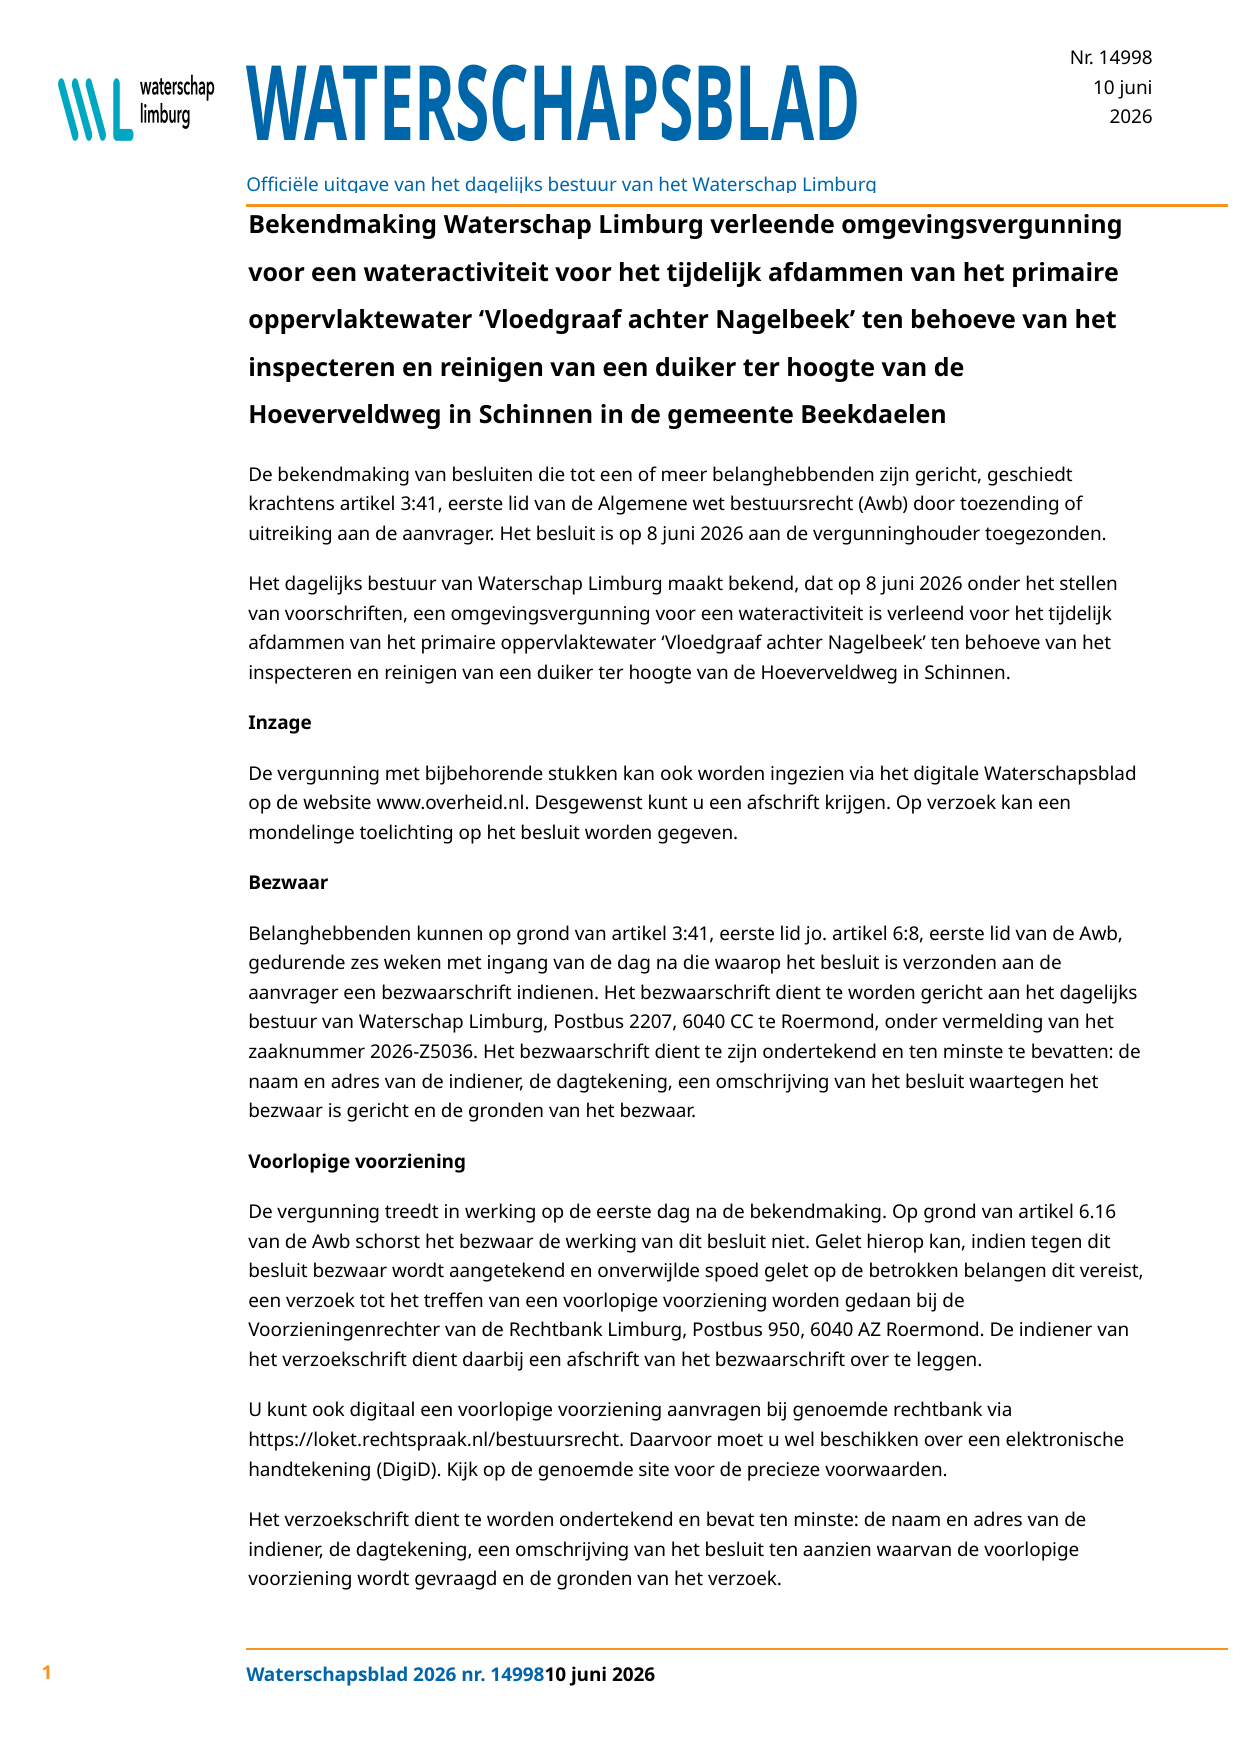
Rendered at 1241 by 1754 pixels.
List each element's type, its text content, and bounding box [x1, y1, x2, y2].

text Bekendmaking Waterschap Limburg verleende omgevingsvergunning voor een wateractiviteit voor het tijdelijk afdammen van het primaire oppervlaktewater ‘Vloedgraaf achter Nagelbeek’ ten behoeve van het inspecteren en reinigen van een duiker ter hoogte van de Hoeverveldweg in Schinnen in de gemeente Beekdaelen [248, 207, 1152, 431]
text Voorlopige voorziening [248, 1148, 1152, 1173]
picture [41, 47, 231, 172]
text De bekendmaking van besluiten die tot een of meer belanghebbenden zijn gericht, geschiedt krachtens artikel 3:41, eerste lid van de Algemene wet bestuursrecht (Awb) door toezending of uitreiking aan de aanvrager. Het besluit is op 8 juni 2026 aan de vergunninghouder toegezonden. [248, 461, 1152, 546]
text Belanghebbenden kunnen op grond van artikel 3:41, eerste lid jo. artikel 6:8, eerste lid van de Awb, gedurende zes weken met ingang van de dag na die waarop het besluit is verzonden aan de aanvrager een bezwaarschrift indienen. Het bezwaarschrift dient te worden gericht aan het dagelijks bestuur van Waterschap Limburg, Postbus 2207, 6040 CC te Roermond, onder vermelding van het zaaknummer 2026-Z5036. Het bezwaarschrift dient te zijn ondertekend en ten minste te bevatten: de naam en adres van de indiener, de dagtekening, een omschrijving van het besluit waartegen het bezwaar is gericht en de gronden van het bezwaar. [248, 920, 1152, 1123]
text De vergunning treedt in werking op de eerste dag na de bekendmaking. Op grond van artikel 6.16 van de Awb schorst het bezwaar de werking van dit besluit niet. Gelet hierop kan, indien tegen dit besluit bezwaar wordt aangetekend en onverwijlde spoed gelet op de betrokken belangen dit vereist, een verzoek tot het treffen van een voorlopige voorziening worden gedaan bij de Voorzieningenrechter van de Rechtbank Limburg, Postbus 950, 6040 AZ Roermond. De indiener van het verzoekschrift dient daarbij een afschrift van het bezwaarschrift over te leggen. [248, 1198, 1152, 1372]
text Bezwaar [248, 869, 1152, 895]
text Inzage [248, 709, 1152, 735]
text Het dagelijks bestuur van Waterschap Limburg maakt bekend, dat op 8 juni 2026 onder het stellen van voorschriften, een omgevingsvergunning voor een wateractiviteit is verleend voor het tijdelijk afdammen van het primaire oppervlaktewater ‘Vloedgraaf achter Nagelbeek’ ten behoeve van het inspecteren en reinigen van een duiker ter hoogte van de Hoeverveldweg in Schinnen. [248, 570, 1152, 685]
text Het verzoekschrift dient te worden ondertekend en bevat ten minste: de naam en adres van de indiener, de dagtekening, een omschrijving van het besluit ten aanzien waarvan de voorlopige voorziening wordt gevraagd en de gronden van het verzoek. [248, 1506, 1152, 1591]
text U kunt ook digitaal een voorlopige voorziening aanvragen bij genoemde rechtbank via https://loket.rechtspraak.nl/bestuursrecht. Daarvoor moet u wel beschikken over een elektronische handtekening (DigiD). Kijk op de genoemde site voor de precieze voorwaarden. [248, 1397, 1152, 1481]
text De vergunning met bijbehorende stukken kan ook worden ingezien via het digitale Waterschapsblad op de website www.overheid.nl. Desgewenst kunt u een afschrift krijgen. Op verzoek kan een mondelinge toelichting op het besluit worden gegeven. [248, 760, 1152, 845]
